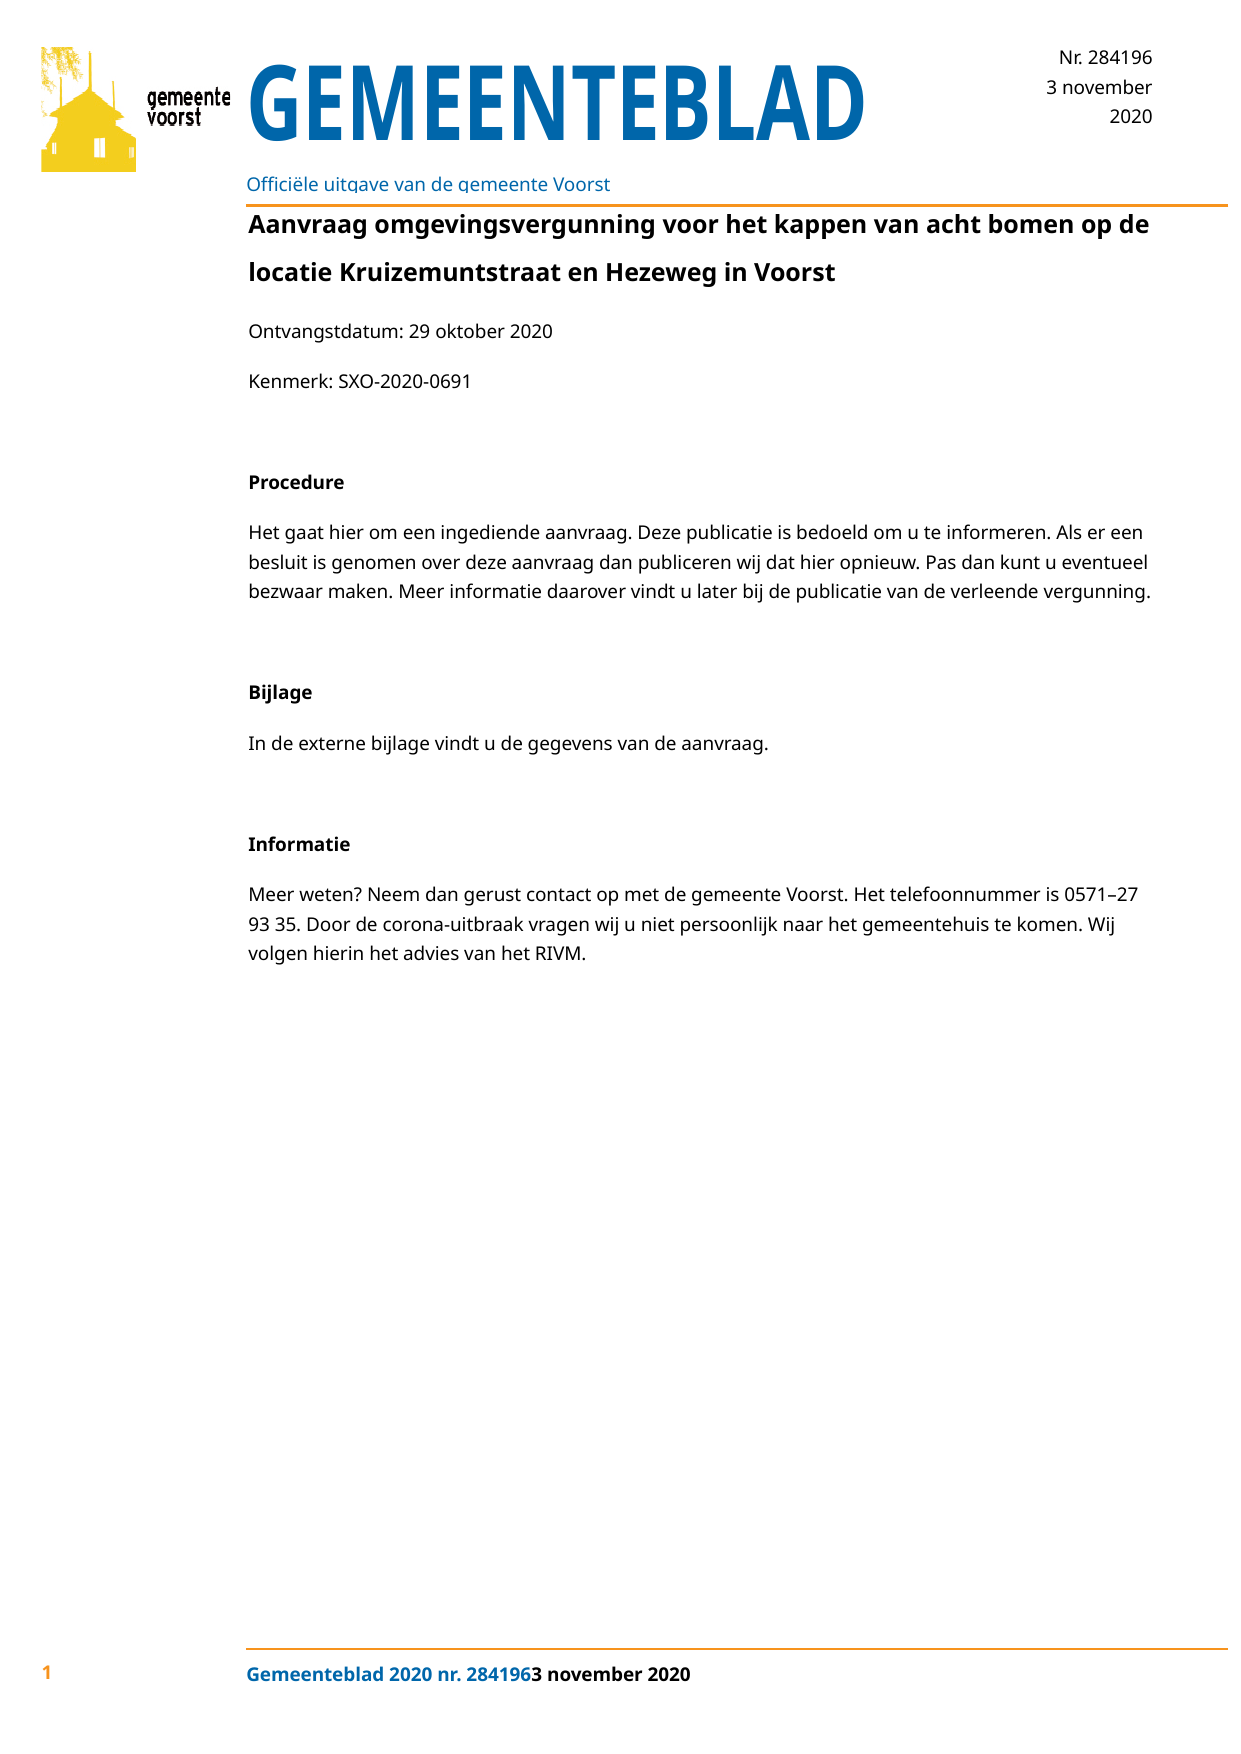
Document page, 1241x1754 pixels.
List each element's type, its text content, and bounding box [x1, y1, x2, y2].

text Het gaat hier om een ingediende aanvraag. Deze publicatie is bedoeld om u te informeren. Als er een besluit is genomen over deze aanvraag dan publiceren wij dat hier opnieuw. Pas dan kunt u eventueel bezwaar maken. Meer informatie daarover vindt u later bij de publicatie van de verleende vergunning. [248, 519, 1152, 604]
text Kenmerk: SXO-2020-0691 [248, 368, 1152, 394]
text Aanvraag omgevingsvergunning voor het kappen van acht bomen op de locatie Kruizemuntstraat en Hezeweg in Voorst [248, 207, 1152, 288]
text Procedure [248, 469, 1152, 495]
picture [41, 47, 231, 172]
text In de externe bijlage vindt u de gegevens van de aanvraag. [248, 730, 1152, 756]
text Bijlage [248, 679, 1152, 705]
text Ontvangstdatum: 29 oktober 2020 [248, 318, 1152, 344]
text Meer weten? Neem dan gerust contact op met de gemeente Voorst. Het telefoonnummer is 0571–27 93 35. Door de corona-uitbraak vragen wij u niet persoonlijk naar het gemeentehuis te komen. Wij volgen hierin het advies van het RIVM. [248, 881, 1152, 966]
text Informatie [248, 831, 1152, 857]
